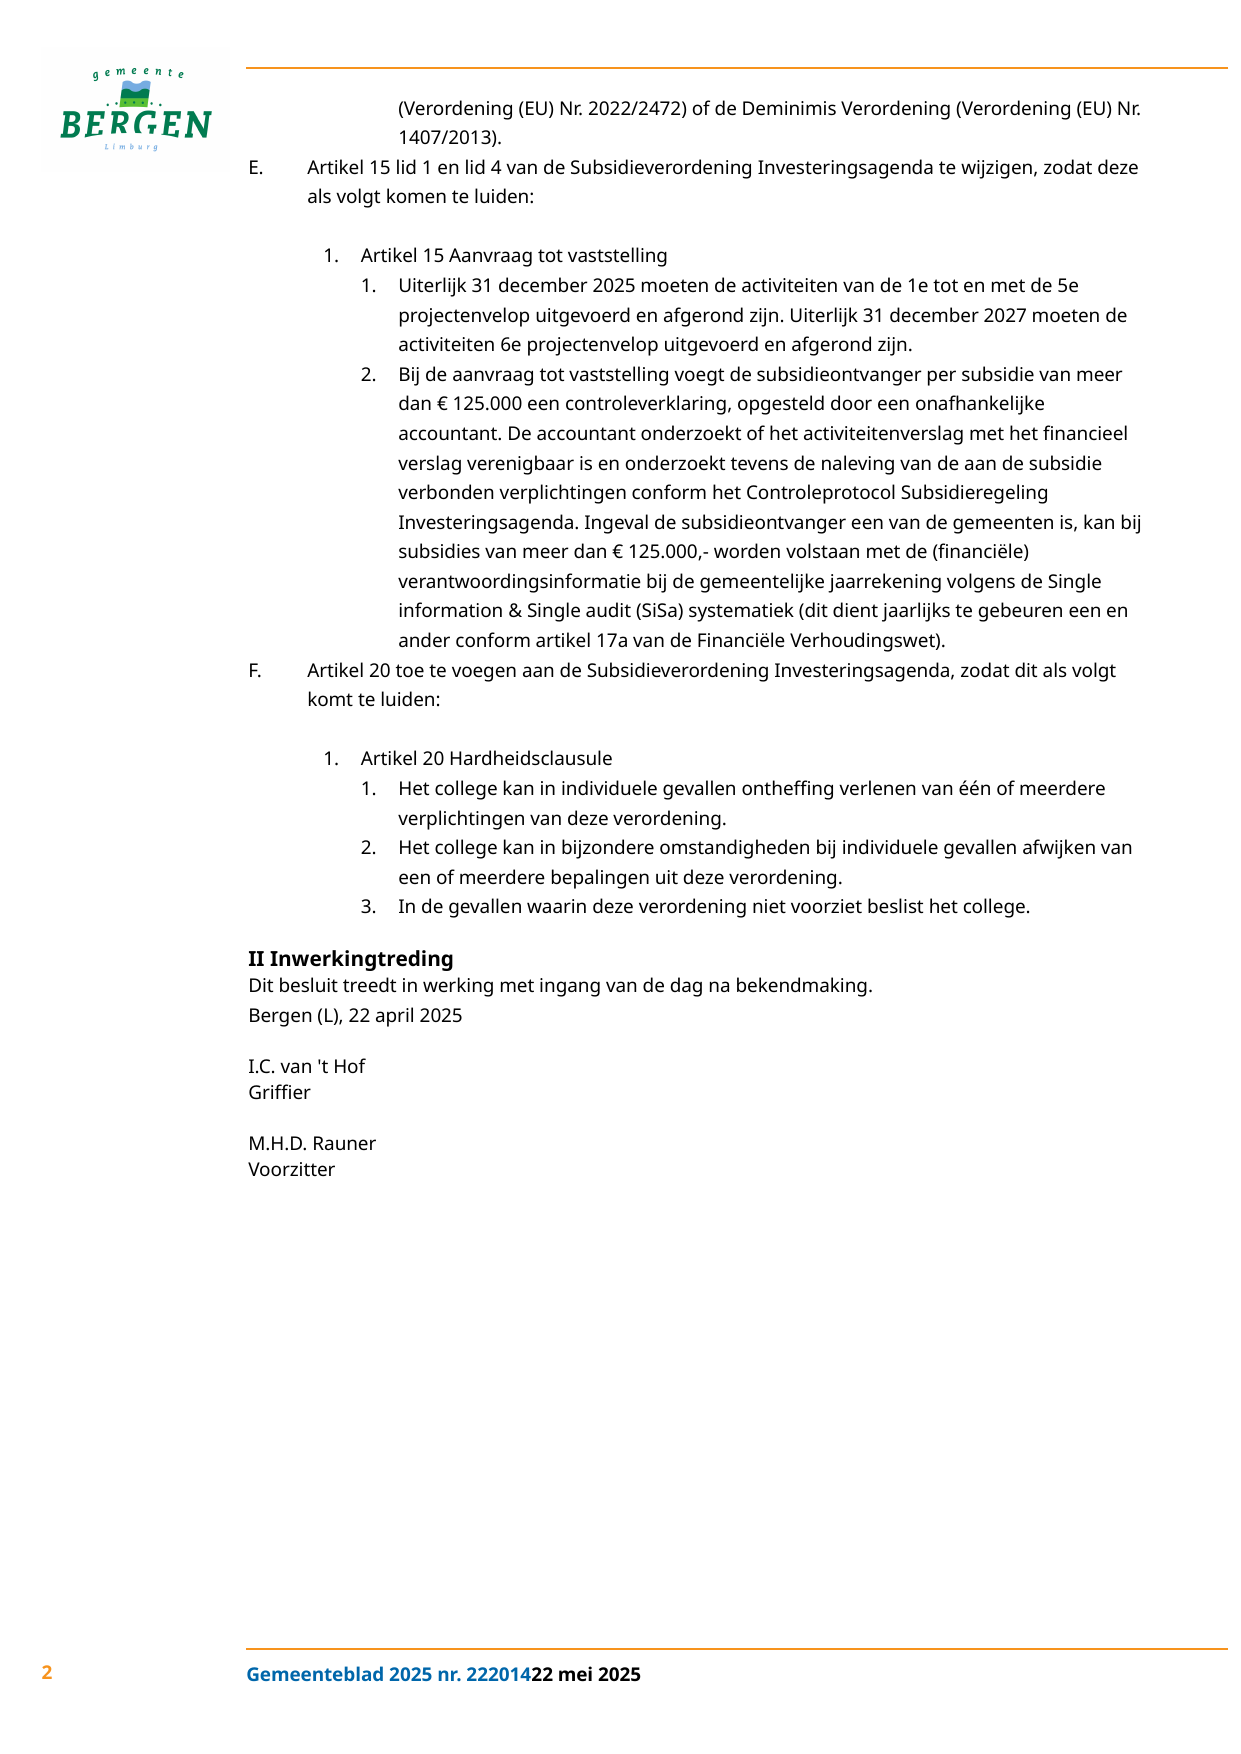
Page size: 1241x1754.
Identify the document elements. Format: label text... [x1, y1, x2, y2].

list (Verordening (EU) Nr. 2022/2472) of de Deminimis Verordening (Verordening (EU) Nr. 1407/2013). [361, 95, 1152, 150]
list Artikel 20 Hardheidsclausule [323, 746, 1152, 771]
list Artikel 15 lid 1 en lid 4 van de Subsidieverordening Investeringsagenda te wijzigen, zodat deze als volgt komen te luiden: [248, 154, 1152, 209]
text M.H.D. Rauner [248, 1131, 1152, 1156]
text Bergen (L), 22 april 2025 [248, 1002, 1152, 1028]
text Dit besluit treedt in werking met ingang van de dag na bekendmaking. [248, 972, 1152, 998]
text Voorzitter [248, 1156, 1152, 1182]
picture [41, 47, 231, 172]
list In de gevallen waarin deze verordening niet voorziet beslist het college. [361, 893, 1152, 919]
list Uiterlijk 31 december 2025 moeten de activiteiten van de 1e tot en met de 5e projectenvelop uitgevoerd en afgerond zijn. Uiterlijk 31 december 2027 moeten de activiteiten 6e projectenvelop uitgevoerd en afgerond zijn. [361, 272, 1152, 357]
list Het college kan in bijzondere omstandigheden bij individuele gevallen afwijken van een of meerdere bepalingen uit deze verordening. [361, 834, 1152, 890]
text Griffier [248, 1079, 1152, 1105]
list Bij de aanvraag tot vaststelling voegt de subsidieontvanger per subsidie van meer dan € 125.000 een controleverklaring, opgesteld door een onafhankelijke accountant. De accountant onderzoekt of het activiteitenverslag met het financieel verslag verenigbaar is en onderzoekt tevens de naleving van de aan de subsidie verbonden verplichtingen conform het Controleprotocol Subsidieregeling Investeringsagenda. Ingeval de subsidieontvanger een van de gemeenten is, kan bij subsidies van meer dan € 125.000,- worden volstaan met de (financiële) verantwoordingsinformatie bij de gemeentelijke jaarrekening volgens de Single information & Single audit (SiSa) systematiek (dit dient jaarlijks te gebeuren een en ander conform artikel 17a van de Financiële Verhoudingswet). [361, 361, 1152, 653]
list Het college kan in individuele gevallen ontheffing verlenen van één of meerdere verplichtingen van deze verordening. [361, 775, 1152, 831]
text II Inwerkingtreding [248, 944, 1152, 972]
list Artikel 20 toe te voegen aan de Subsidieverordening Investeringsagenda, zodat dit als volgt komt te luiden: [248, 657, 1152, 712]
list Artikel 15 Aanvraag tot vaststelling [323, 243, 1152, 268]
text I.C. van 't Hof [248, 1053, 1152, 1079]
